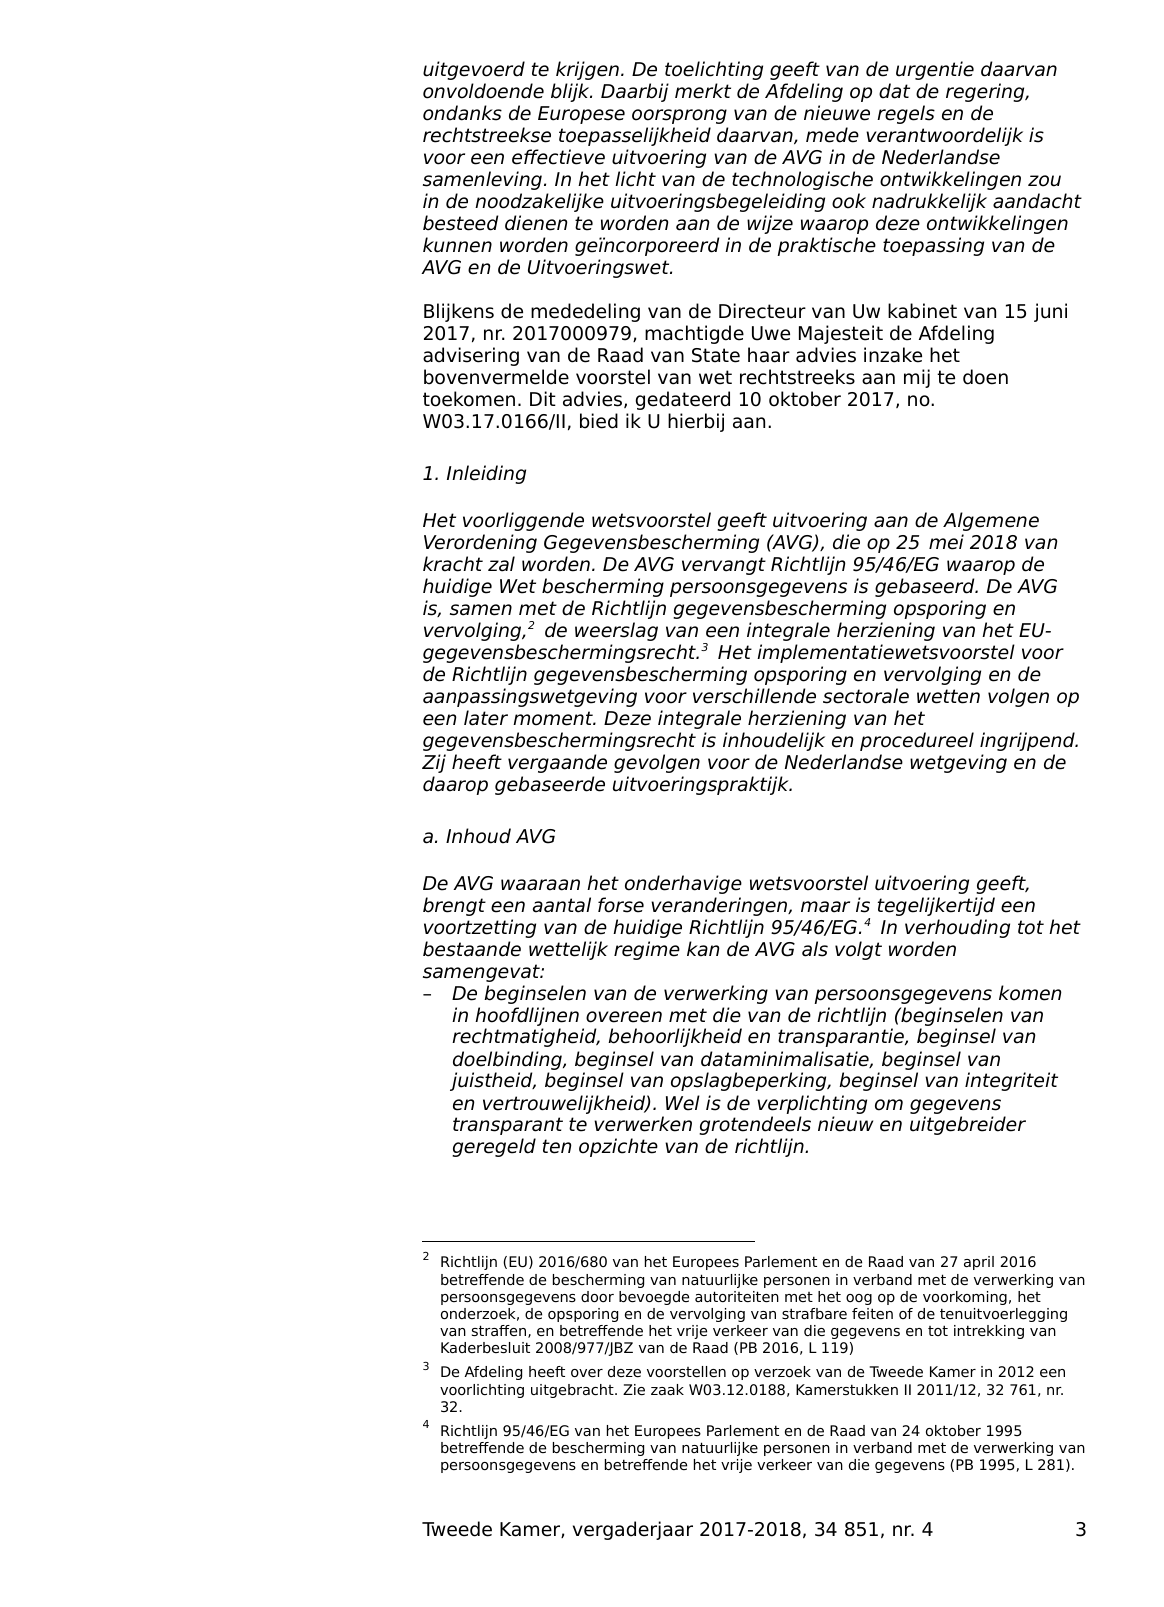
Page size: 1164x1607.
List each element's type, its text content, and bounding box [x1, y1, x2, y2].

text Blijkens de mededeling van de Directeur van Uw kabinet van 15 juni 2017, nr. 2017000979, machtigde Uwe Majesteit de Afdeling advisering van de Raad van State haar advies inzake het bovenvermelde voorstel van wet rechtstreeks aan mij te doen toekomen. Dit advies, gedateerd 10 oktober 2017, no. W03.17.0166/II, bied ik U hierbij aan. [422, 301, 1087, 433]
text uitgevoerd te krijgen. De toelichting geeft van de urgentie daarvan onvoldoende blijk. Daarbij merkt de Afdeling op dat de regering, ondanks de Europese oorsprong van de nieuwe regels en de rechtstreekse toepasselijkheid daarvan, mede verantwoordelijk is voor een effectieve uitvoering van de AVG in de Nederlandse samenleving. In het licht van de technologische ontwikkelingen zou in de noodzakelijke uitvoeringsbegeleiding ook nadrukkelijk aandacht besteed dienen te worden aan de wijze waarop deze ontwikkelingen kunnen worden geïncorporeerd in de praktische toepassing van de AVG en de Uitvoeringswet. [422, 59, 1087, 279]
text De Afdeling heeft over deze voorstellen op verzoek van de Tweede Kamer in 2012 een voorlichting uitgebracht. Zie zaak W03.12.0188, Kamerstukken II 2011/12, 32 761, nr. 32. [422, 1360, 1087, 1416]
text Het voorliggende wetsvoorstel geeft uitvoering aan de Algemene Verordening Gegevensbescherming (AVG), die op 25 mei 2018 van kracht zal worden. De AVG vervangt Richtlijn 95/46/EG waarop de huidige Wet bescherming persoonsgegevens is gebaseerd. De AVG is, samen met de Richtlijn gegevensbescherming opsporing en vervolging, de weerslag van een integrale herziening van het EU-gegevensbeschermingsrecht. Het implementatiewetsvoorstel voor de Richtlijn gegevensbescherming opsporing en vervolging en de aanpassingswetgeving voor verschillende sectorale wetten volgen op een later moment. Deze integrale herziening van het gegevensbeschermingsrecht is inhoudelijk en procedureel ingrijpend. Zij heeft vergaande gevolgen voor de Nederlandse wetgeving en de daarop gebaseerde uitvoeringspraktijk. [422, 510, 1087, 796]
subtitle 1. Inleiding [422, 463, 1087, 485]
text Richtlijn 95/46/EG van het Europees Parlement en de Raad van 24 oktober 1995 betreffende de bescherming van natuurlijke personen in verband met de verwerking van persoonsgegevens en betreffende het vrije verkeer van die gegevens (PB 1995, L 281). [422, 1418, 1087, 1474]
text De AVG waaraan het onderhavige wetsvoorstel uitvoering geeft, brengt een aantal forse veranderingen, maar is tegelijkertijd een voortzetting van de huidige Richtlijn 95/46/EG. In verhouding tot het bestaande wettelijk regime kan de AVG als volgt worden samengevat: [422, 873, 1087, 982]
text Richtlijn (EU) 2016/680 van het Europees Parlement en de Raad van 27 april 2016 betreffende de bescherming van natuurlijke personen in verband met de verwerking van persoonsgegevens door bevoegde autoriteiten met het oog op de voorkoming, het onderzoek, de opsporing en de vervolging van strafbare feiten of de tenuitvoerlegging van straffen, en betreffende het vrije verkeer van die gegevens en tot intrekking van Kaderbesluit 2008/977/JBZ van de Raad (PB 2016, L 119) [422, 1250, 1087, 1357]
subtitle a. Inhoud AVG [422, 826, 1087, 848]
text – De beginselen van de verwerking van persoonsgegevens komen in hoofdlijnen overeen met die van de richtlijn (beginselen van rechtmatigheid, behoorlijkheid en transparantie, beginsel van doelbinding, beginsel van dataminimalisatie, beginsel van juistheid, beginsel van opslagbeperking, beginsel van integriteit en vertrouwelijkheid). Wel is de verplichting om gegevens transparant te verwerken grotendeels nieuw en uitgebreider geregeld ten opzichte van de richtlijn. [422, 982, 1087, 1158]
